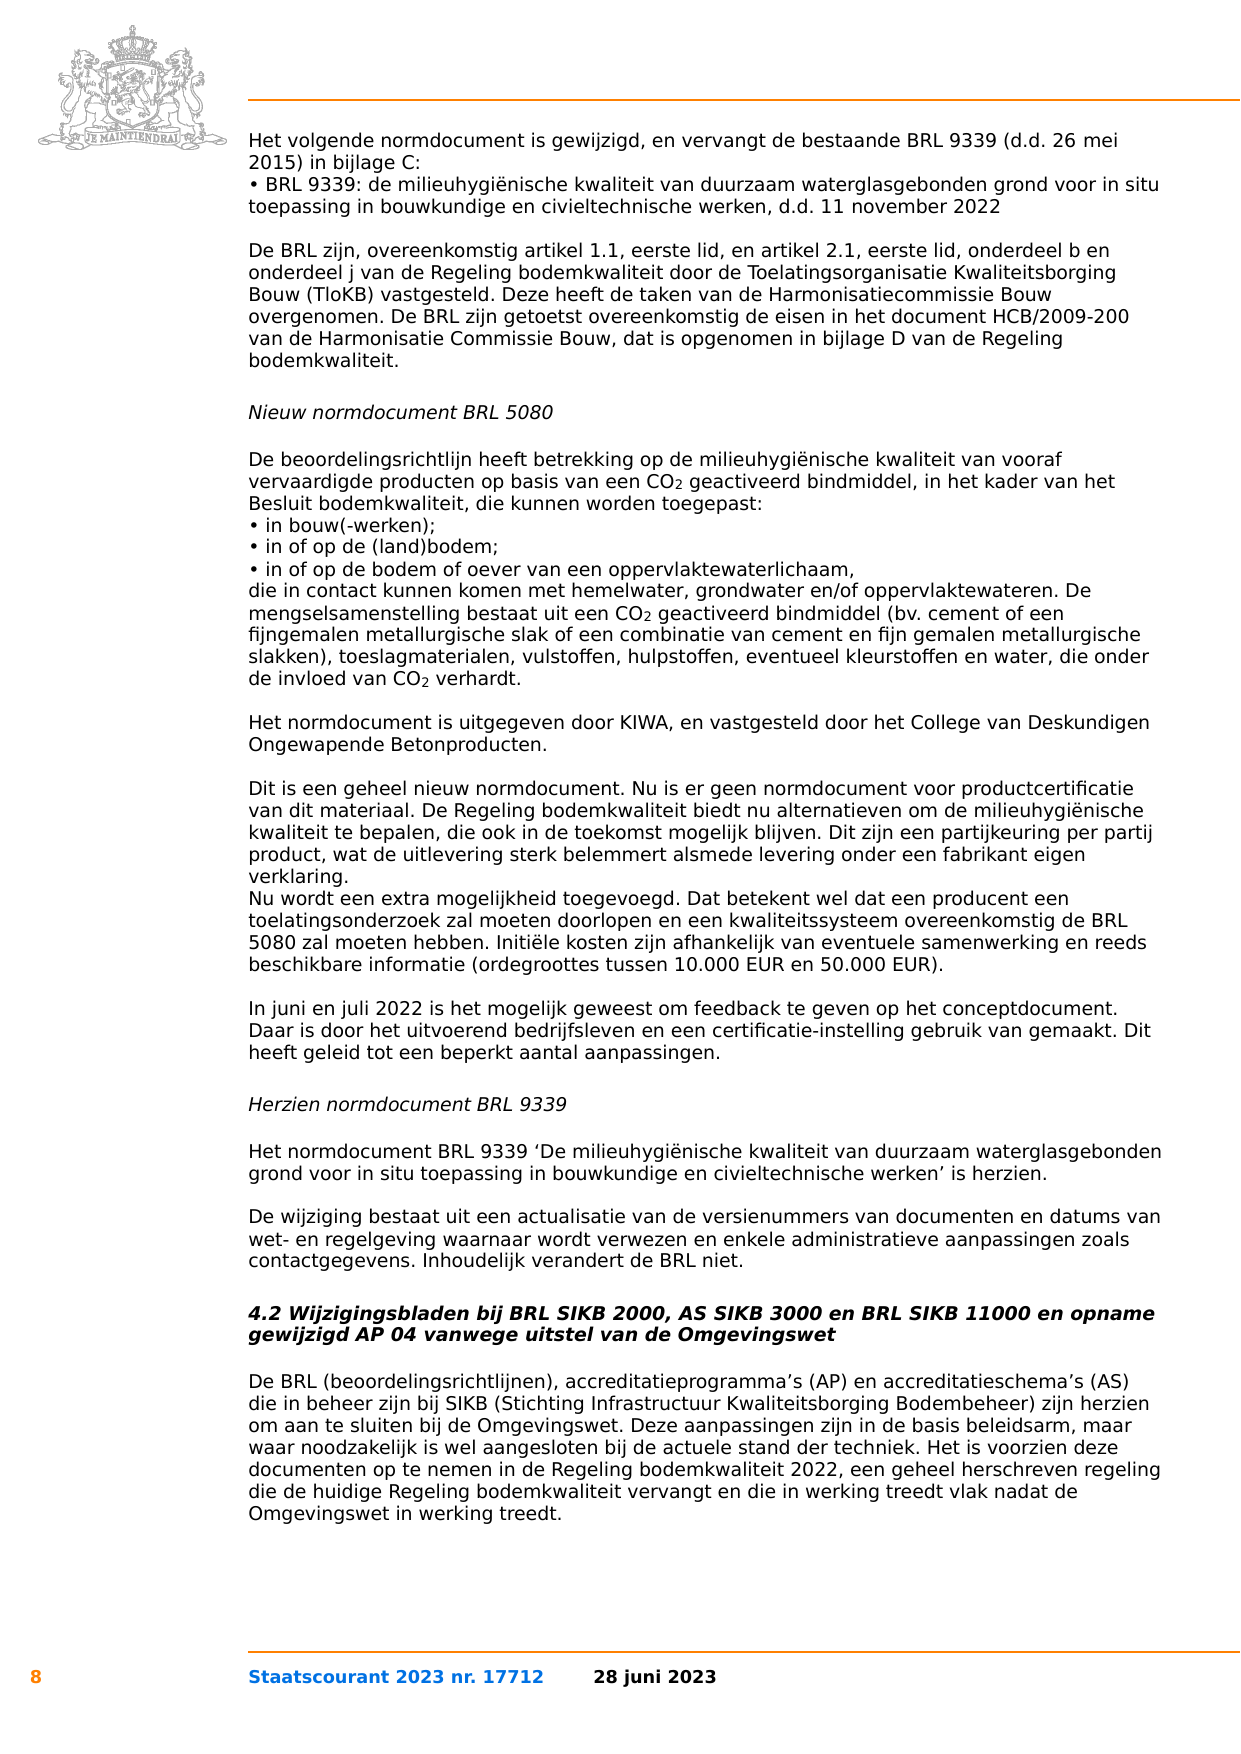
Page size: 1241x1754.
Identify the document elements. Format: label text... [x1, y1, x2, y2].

text die in contact kunnen komen met hemelwater, grondwater en/of oppervlaktewateren. De mengselsamenstelling bestaat uit een CO2 geactiveerd bindmiddel (bv. cement of een fijngemalen metallurgische slak of een combinatie van cement en fijn gemalen metallurgische slakken), toeslagmaterialen, vulstoffen, hulpstoffen, eventueel kleurstoffen en water, die onder de invloed van CO2 verhardt. [248, 580, 1163, 690]
text Nu wordt een extra mogelijkheid toegevoegd. Dat betekent wel dat een producent een toelatingsonderzoek zal moeten doorlopen en een kwaliteitssysteem overeenkomstig de BRL 5080 zal moeten hebben. Initiële kosten zijn afhankelijk van eventuele samenwerking en reeds beschikbare informatie (ordegroottes tussen 10.000 EUR en 50.000 EUR). [248, 888, 1163, 976]
subtitle 4.2 Wijzigingsbladen bij BRL SIKB 2000, AS SIKB 3000 en BRL SIKB 11000 en opname gewijzigd AP 04 vanwege uitstel van de Omgevingswet [248, 1302, 1163, 1346]
text De beoordelingsrichtlijn heeft betrekking op de milieuhygiënische kwaliteit van vooraf vervaardigde producten op basis van een CO2 geactiveerd bindmiddel, in het kader van het Besluit bodemkwaliteit, die kunnen worden toegepast: [248, 448, 1163, 514]
text De BRL zijn, overeenkomstig artikel 1.1, eerste lid, en artikel 2.1, eerste lid, onderdeel b en onderdeel j van de Regeling bodemkwaliteit door de Toelatingsorganisatie Kwaliteitsborging Bouw (TloKB) vastgesteld. Deze heeft de taken van de Harmonisatiecommissie Bouw overgenomen. De BRL zijn getoetst overeenkomstig de eisen in het document HCB/2009-200 van de Harmonisatie Commissie Bouw, dat is opgenomen in bijlage D van de Regeling bodemkwaliteit. [248, 240, 1163, 372]
text De wijziging bestaat uit een actualisatie van de versienummers van documenten en datums van wet- en regelgeving waarnaar wordt verwezen en enkele administratieve aanpassingen zoals contactgegevens. Inhoudelijk verandert de BRL niet. [248, 1206, 1163, 1272]
text Dit is een geheel nieuw normdocument. Nu is er geen normdocument voor productcertificatie van dit materiaal. De Regeling bodemkwaliteit biedt nu alternatieven om de milieuhygiënische kwaliteit te bepalen, die ook in de toekomst mogelijk blijven. Dit zijn een partijkeuring per partij product, wat de uitlevering sterk belemmert alsmede levering onder een fabrikant eigen verklaring. [248, 778, 1163, 888]
subtitle Herzien normdocument BRL 9339 [248, 1094, 1163, 1116]
text Het volgende normdocument is gewijzigd, en vervangt de bestaande BRL 9339 (d.d. 26 mei 2015) in bijlage C: [248, 130, 1163, 174]
text Het normdocument BRL 9339 ‘De milieuhygiënische kwaliteit van duurzaam waterglasgebonden grond voor in situ toepassing in bouwkundige en civieltechnische werken’ is herzien. [248, 1141, 1163, 1184]
picture [38, 25, 227, 150]
text In juni en juli 2022 is het mogelijk geweest om feedback te geven op het conceptdocument. Daar is door het uitvoerend bedrijfsleven en een certificatie-instelling gebruik van gemaakt. Dit heeft geleid tot een beperkt aantal aanpassingen. [248, 998, 1163, 1064]
text • in of op de bodem of oever van een oppervlaktewaterlichaam, [248, 558, 1163, 580]
text Het normdocument is uitgegeven door KIWA, en vastgesteld door het College van Deskundigen Ongewapende Betonproducten. [248, 712, 1163, 756]
text De BRL (beoordelingsrichtlijnen), accreditatieprogramma’s (AP) en accreditatieschema’s (AS) die in beheer zijn bij SIKB (Stichting Infrastructuur Kwaliteitsborging Bodembeheer) zijn herzien om aan te sluiten bij de Omgevingswet. Deze aanpassingen zijn in de basis beleidsarm, maar waar noodzakelijk is wel aangesloten bij de actuele stand der techniek. Het is voorzien deze documenten op te nemen in de Regeling bodemkwaliteit 2022, een geheel herschreven regeling die de huidige Regeling bodemkwaliteit vervangt en die in werking treedt vlak nadat de Omgevingswet in werking treedt. [248, 1371, 1163, 1525]
text • in of op de (land)bodem; [248, 536, 1163, 558]
text • BRL 9339: de milieuhygiënische kwaliteit van duurzaam waterglasgebonden grond voor in situ toepassing in bouwkundige en civieltechnische werken, d.d. 11 november 2022 [248, 174, 1163, 218]
subtitle Nieuw normdocument BRL 5080 [248, 402, 1163, 423]
text • in bouw(-werken); [248, 514, 1163, 536]
